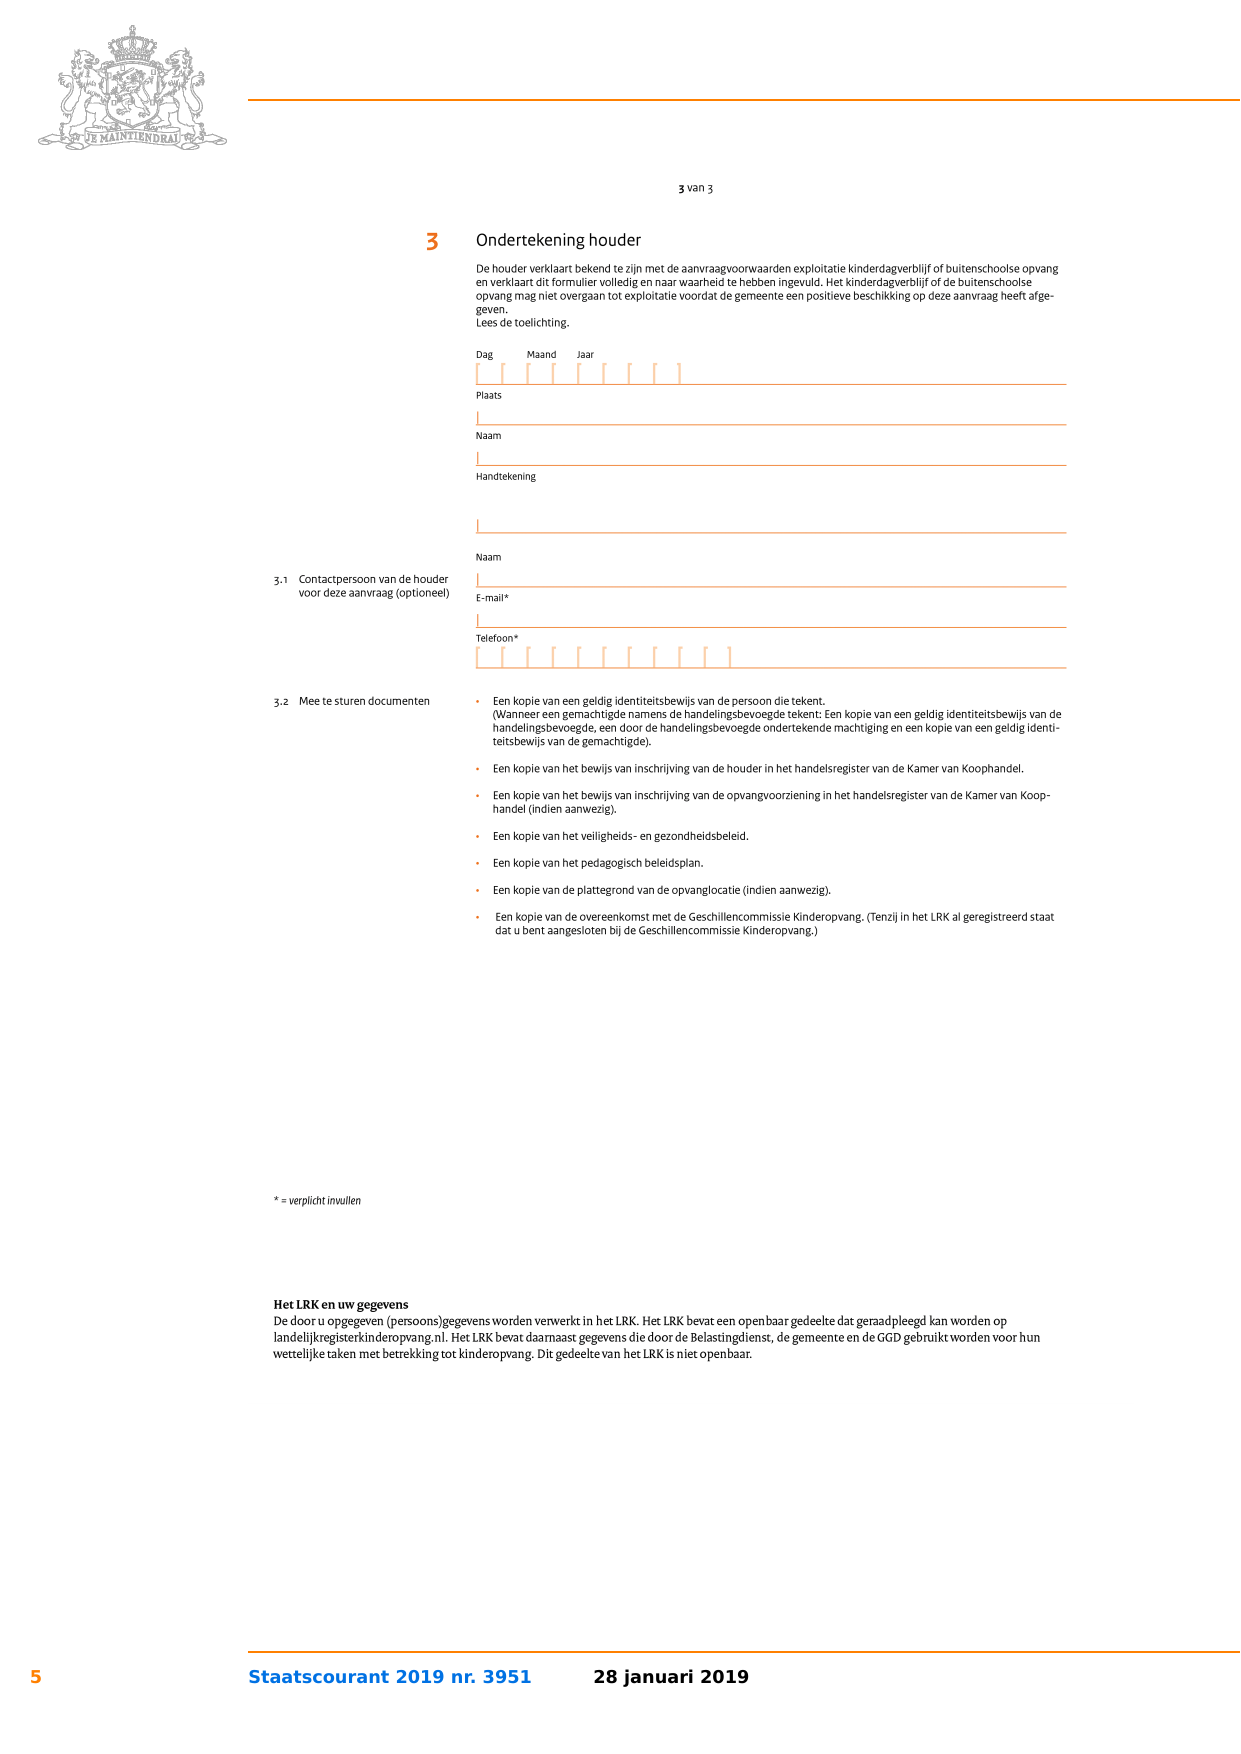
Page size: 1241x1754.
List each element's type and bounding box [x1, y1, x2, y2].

picture [248, 151, 1134, 1404]
picture [38, 25, 227, 150]
